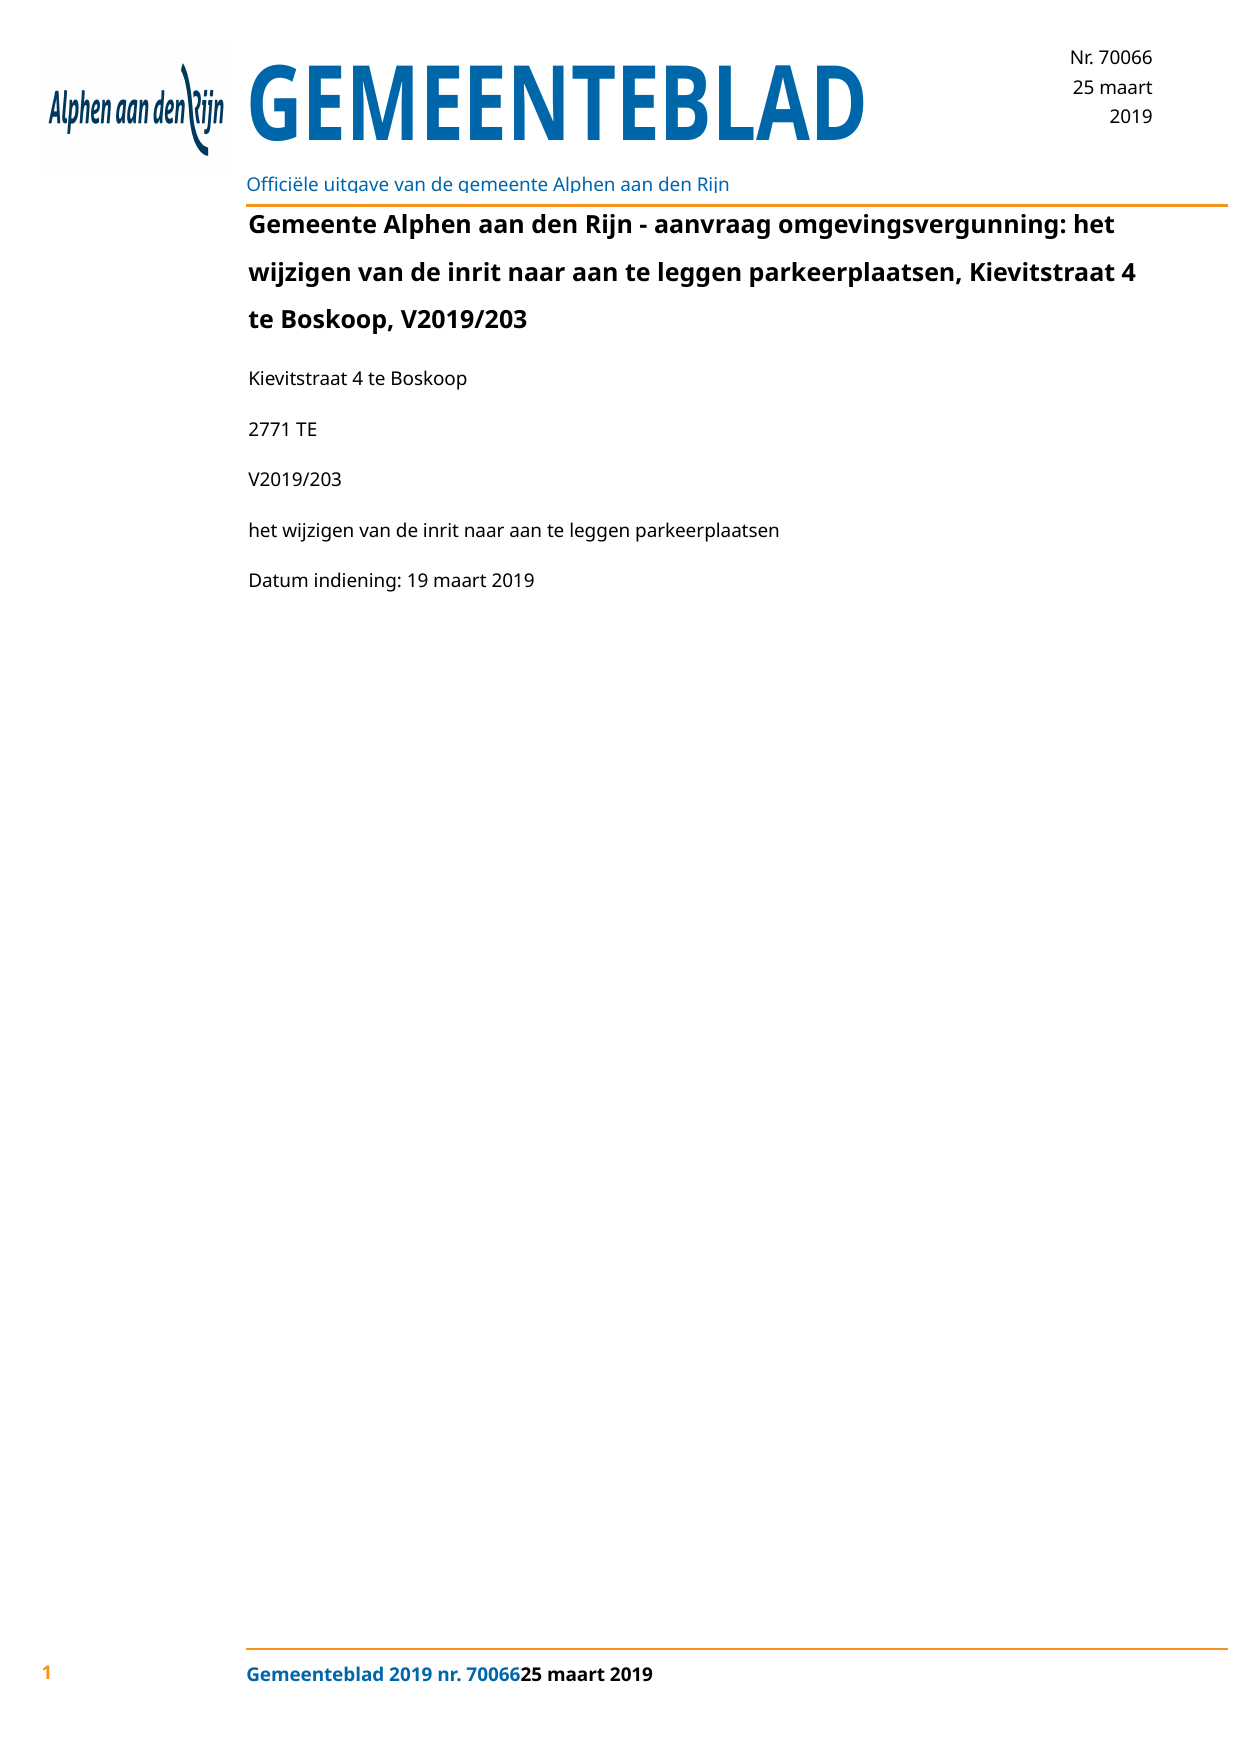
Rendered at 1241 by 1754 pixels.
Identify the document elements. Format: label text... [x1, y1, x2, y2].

picture [41, 47, 231, 172]
text Gemeente Alphen aan den Rijn - aanvraag omgevingsvergunning: het wijzigen van de inrit naar aan te leggen parkeerplaatsen, Kievitstraat 4 te Boskoop, V2019/203 [248, 207, 1152, 336]
text Kievitstraat 4 te Boskoop [248, 366, 1152, 391]
text 2771 TE [248, 416, 1152, 442]
text het wijzigen van de inrit naar aan te leggen parkeerplaatsen [248, 517, 1152, 542]
text Datum indiening: 19 maart 2019 [248, 567, 1152, 593]
text V2019/203 [248, 466, 1152, 492]
